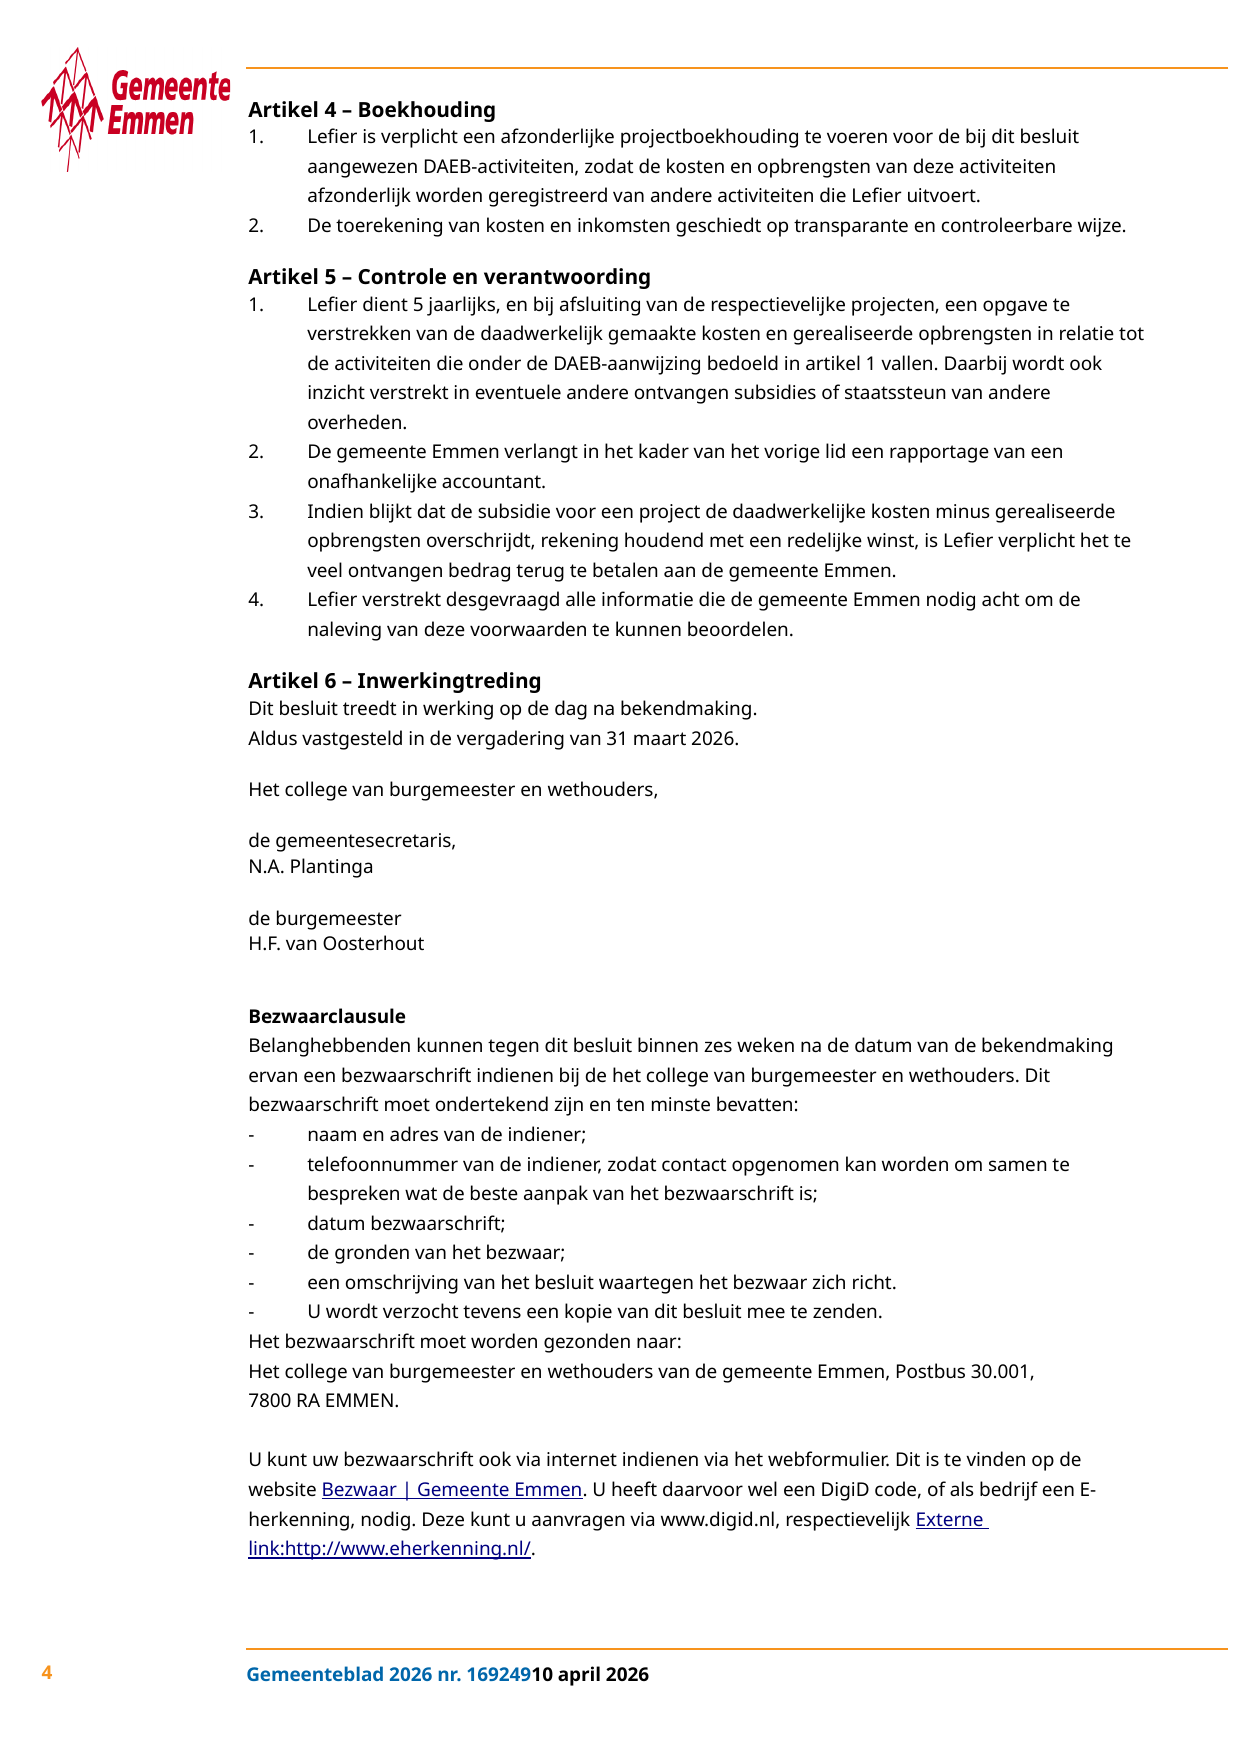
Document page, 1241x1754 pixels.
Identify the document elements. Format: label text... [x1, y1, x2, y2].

list Lefier verstrekt desgevraagd alle informatie die de gemeente Emmen nodig acht om de naleving van deze voorwaarden te kunnen beoordelen. [248, 587, 1152, 642]
list De toerekening van kosten en inkomsten geschiedt op transparante en controleerbare wijze. [248, 212, 1152, 238]
list Indien blijkt dat de subsidie voor een project de daadwerkelijke kosten minus gerealiseerde opbrengsten overschrijdt, rekening houdend met een redelijke winst, is Lefier verplicht het te veel ontvangen bedrag terug te betalen aan de gemeente Emmen. [248, 498, 1152, 583]
list U wordt verzocht tevens een kopie van dit besluit mee te zenden. [248, 1299, 1152, 1324]
text U kunt uw bezwaarschrift ook via internet indienen via het webformulier. Dit is te vinden op de website Bezwaar | Gemeente Emmen. U heeft daarvoor wel een DigiD code, of als bedrijf een E-herkenning, nodig. Deze kunt u aanvragen via www.digid.nl, respectievelijk Externe link:http://www.eherkenning.nl/. [248, 1447, 1152, 1561]
list datum bezwaarschrift; [248, 1210, 1152, 1236]
list de gronden van het bezwaar; [248, 1239, 1152, 1265]
list een omschrijving van het besluit waartegen het bezwaar zich richt. [248, 1269, 1152, 1295]
list De gemeente Emmen verlangt in het kader van het vorige lid een rapportage van een onafhankelijke accountant. [248, 439, 1152, 494]
text Artikel 6 – Inwerkingtreding [248, 667, 1152, 695]
text Dit besluit treedt in werking op de dag na bekendmaking. [248, 695, 1152, 721]
text Artikel 4 – Boekhouding [248, 95, 1152, 123]
text 7800 RA EMMEN. [248, 1387, 1152, 1413]
text Aldus vastgesteld in de vergadering van 31 maart 2026. [248, 725, 1152, 750]
text Artikel 5 – Controle en verantwoording [248, 262, 1152, 291]
text Het bezwaarschrift moet worden gezonden naar: [248, 1328, 1152, 1354]
text de gemeentesecretaris, [248, 828, 1152, 853]
text Bezwaarclausule [248, 1003, 1152, 1028]
text Belanghebbenden kunnen tegen dit besluit binnen zes weken na de datum van de bekendmaking ervan een bezwaarschrift indienen bij de het college van burgemeester en wethouders. Dit bezwaarschrift moet ondertekend zijn en ten minste bevatten: [248, 1032, 1152, 1117]
picture [41, 47, 231, 172]
text de burgemeester [248, 905, 1152, 931]
text N.A. Plantinga [248, 853, 1152, 879]
list telefoonnummer van de indiener, zodat contact opgenomen kan worden om samen te bespreken wat de beste aanpak van het bezwaarschrift is; [248, 1151, 1152, 1206]
list Lefier is verplicht een afzonderlijke projectboekhouding te voeren voor de bij dit besluit aangewezen DAEB-activiteiten, zodat de kosten en opbrengsten van deze activiteiten afzonderlijk worden geregistreerd van andere activiteiten die Lefier uitvoert. [248, 123, 1152, 208]
text H.F. van Oosterhout [248, 931, 1152, 956]
list naam en adres van de indiener; [248, 1121, 1152, 1147]
list Lefier dient 5 jaarlijks, en bij afsluiting van de respectievelijke projecten, een opgave te verstrekken van de daadwerkelijk gemaakte kosten en gerealiseerde opbrengsten in relatie tot de activiteiten die onder de DAEB-aanwijzing bedoeld in artikel 1 vallen. Daarbij wordt ook inzicht verstrekt in eventuele andere ontvangen subsidies of staatssteun van andere overheden. [248, 291, 1152, 435]
text Het college van burgemeester en wethouders, [248, 776, 1152, 802]
text Het college van burgemeester en wethouders van de gemeente Emmen, Postbus 30.001, [248, 1358, 1152, 1383]
